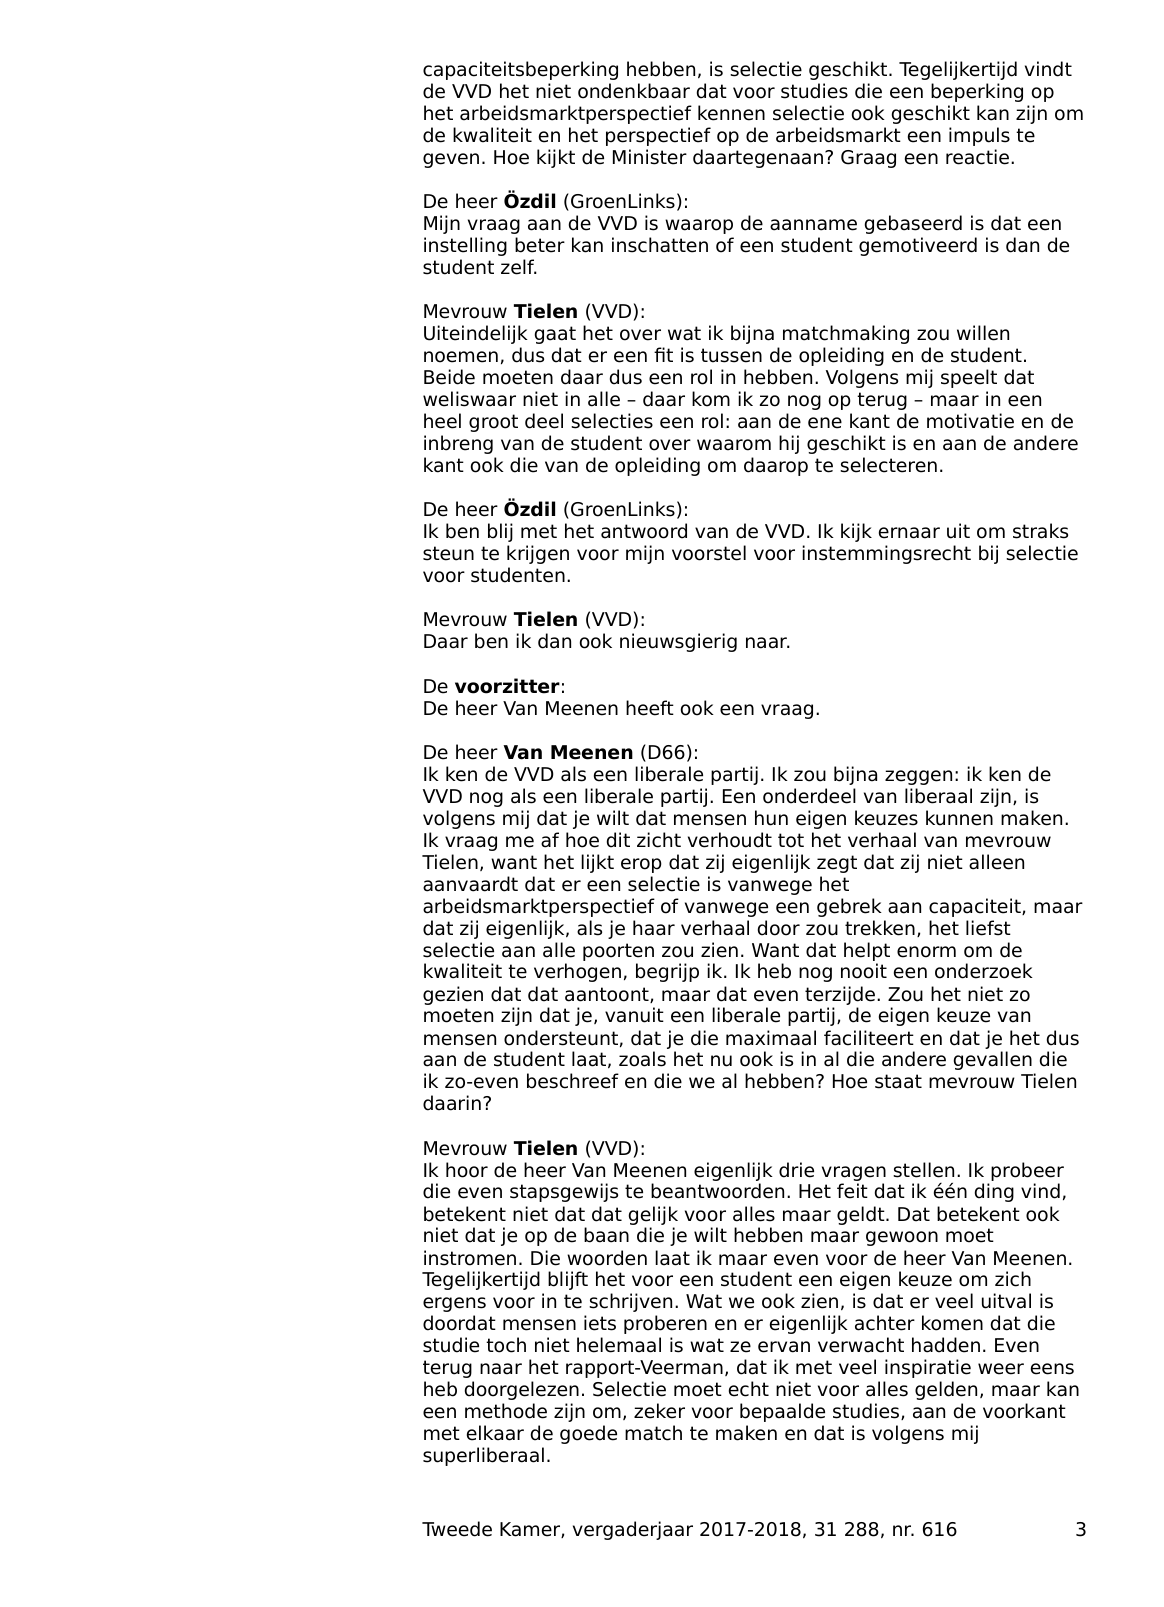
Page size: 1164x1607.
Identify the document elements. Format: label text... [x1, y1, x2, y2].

text Uiteindelijk gaat het over wat ik bijna matchmaking zou willen noemen, dus dat er een fit is tussen de opleiding en de student. Beide moeten daar dus een rol in hebben. Volgens mij speelt dat weliswaar niet in alle – daar kom ik zo nog op terug – maar in een heel groot deel selecties een rol: aan de ene kant de motivatie en de inbreng van de student over waarom hij geschikt is en aan de andere kant ook die van de opleiding om daarop te selecteren. [422, 323, 1087, 477]
text De heer Özdil (GroenLinks): [422, 191, 1087, 213]
text Mijn vraag aan de VVD is waarop de aanname gebaseerd is dat een instelling beter kan inschatten of een student gemotiveerd is dan de student zelf. [422, 213, 1087, 279]
text De heer Özdil (GroenLinks): [422, 499, 1087, 521]
text Mevrouw Tielen (VVD): [422, 301, 1087, 323]
text Daar ben ik dan ook nieuwsgierig naar. [422, 631, 1087, 653]
text Ik ken de VVD als een liberale partij. Ik zou bijna zeggen: ik ken de VVD nog als een liberale partij. Een onderdeel van liberaal zijn, is volgens mij dat je wilt dat mensen hun eigen keuzes kunnen maken. Ik vraag me af hoe dit zicht verhoudt tot het verhaal van mevrouw Tielen, want het lijkt erop dat zij eigenlijk zegt dat zij niet alleen aanvaardt dat er een selectie is vanwege het arbeidsmarktperspectief of vanwege een gebrek aan capaciteit, maar dat zij eigenlijk, als je haar verhaal door zou trekken, het liefst selectie aan alle poorten zou zien. Want dat helpt enorm om de kwaliteit te verhogen, begrijp ik. Ik heb nog nooit een onderzoek gezien dat dat aantoont, maar dat even terzijde. Zou het niet zo moeten zijn dat je, vanuit een liberale partij, de eigen keuze van mensen ondersteunt, dat je die maximaal faciliteert en dat je het dus aan de student laat, zoals het nu ook is in al die andere gevallen die ik zo-even beschreef en die we al hebben? Hoe staat mevrouw Tielen daarin? [422, 764, 1087, 1115]
text De heer Van Meenen heeft ook een vraag. [422, 697, 1087, 719]
text De voorzitter: [422, 676, 1087, 697]
text capaciteitsbeperking hebben, is selectie geschikt. Tegelijkertijd vindt de VVD het niet ondenkbaar dat voor studies die een beperking op het arbeidsmarktperspectief kennen selectie ook geschikt kan zijn om de kwaliteit en het perspectief op de arbeidsmarkt een impuls te geven. Hoe kijkt de Minister daartegenaan? Graag een reactie. [422, 59, 1087, 169]
text Mevrouw Tielen (VVD): [422, 1137, 1087, 1159]
text Ik ben blij met het antwoord van de VVD. Ik kijk ernaar uit om straks steun te krijgen voor mijn voorstel voor instemmingsrecht bij selectie voor studenten. [422, 521, 1087, 587]
text Mevrouw Tielen (VVD): [422, 609, 1087, 631]
text Ik hoor de heer Van Meenen eigenlijk drie vragen stellen. Ik probeer die even stapsgewijs te beantwoorden. Het feit dat ik één ding vind, betekent niet dat dat gelijk voor alles maar geldt. Dat betekent ook niet dat je op de baan die je wilt hebben maar gewoon moet instromen. Die woorden laat ik maar even voor de heer Van Meenen. Tegelijkertijd blijft het voor een student een eigen keuze om zich ergens voor in te schrijven. Wat we ook zien, is dat er veel uitval is doordat mensen iets proberen en er eigenlijk achter komen dat die studie toch niet helemaal is wat ze ervan verwacht hadden. Even terug naar het rapport-Veerman, dat ik met veel inspiratie weer eens heb doorgelezen. Selectie moet echt niet voor alles gelden, maar kan een methode zijn om, zeker voor bepaalde studies, aan de voorkant met elkaar de goede match te maken en dat is volgens mij superliberaal. [422, 1159, 1087, 1467]
text De heer Van Meenen (D66): [422, 742, 1087, 764]
